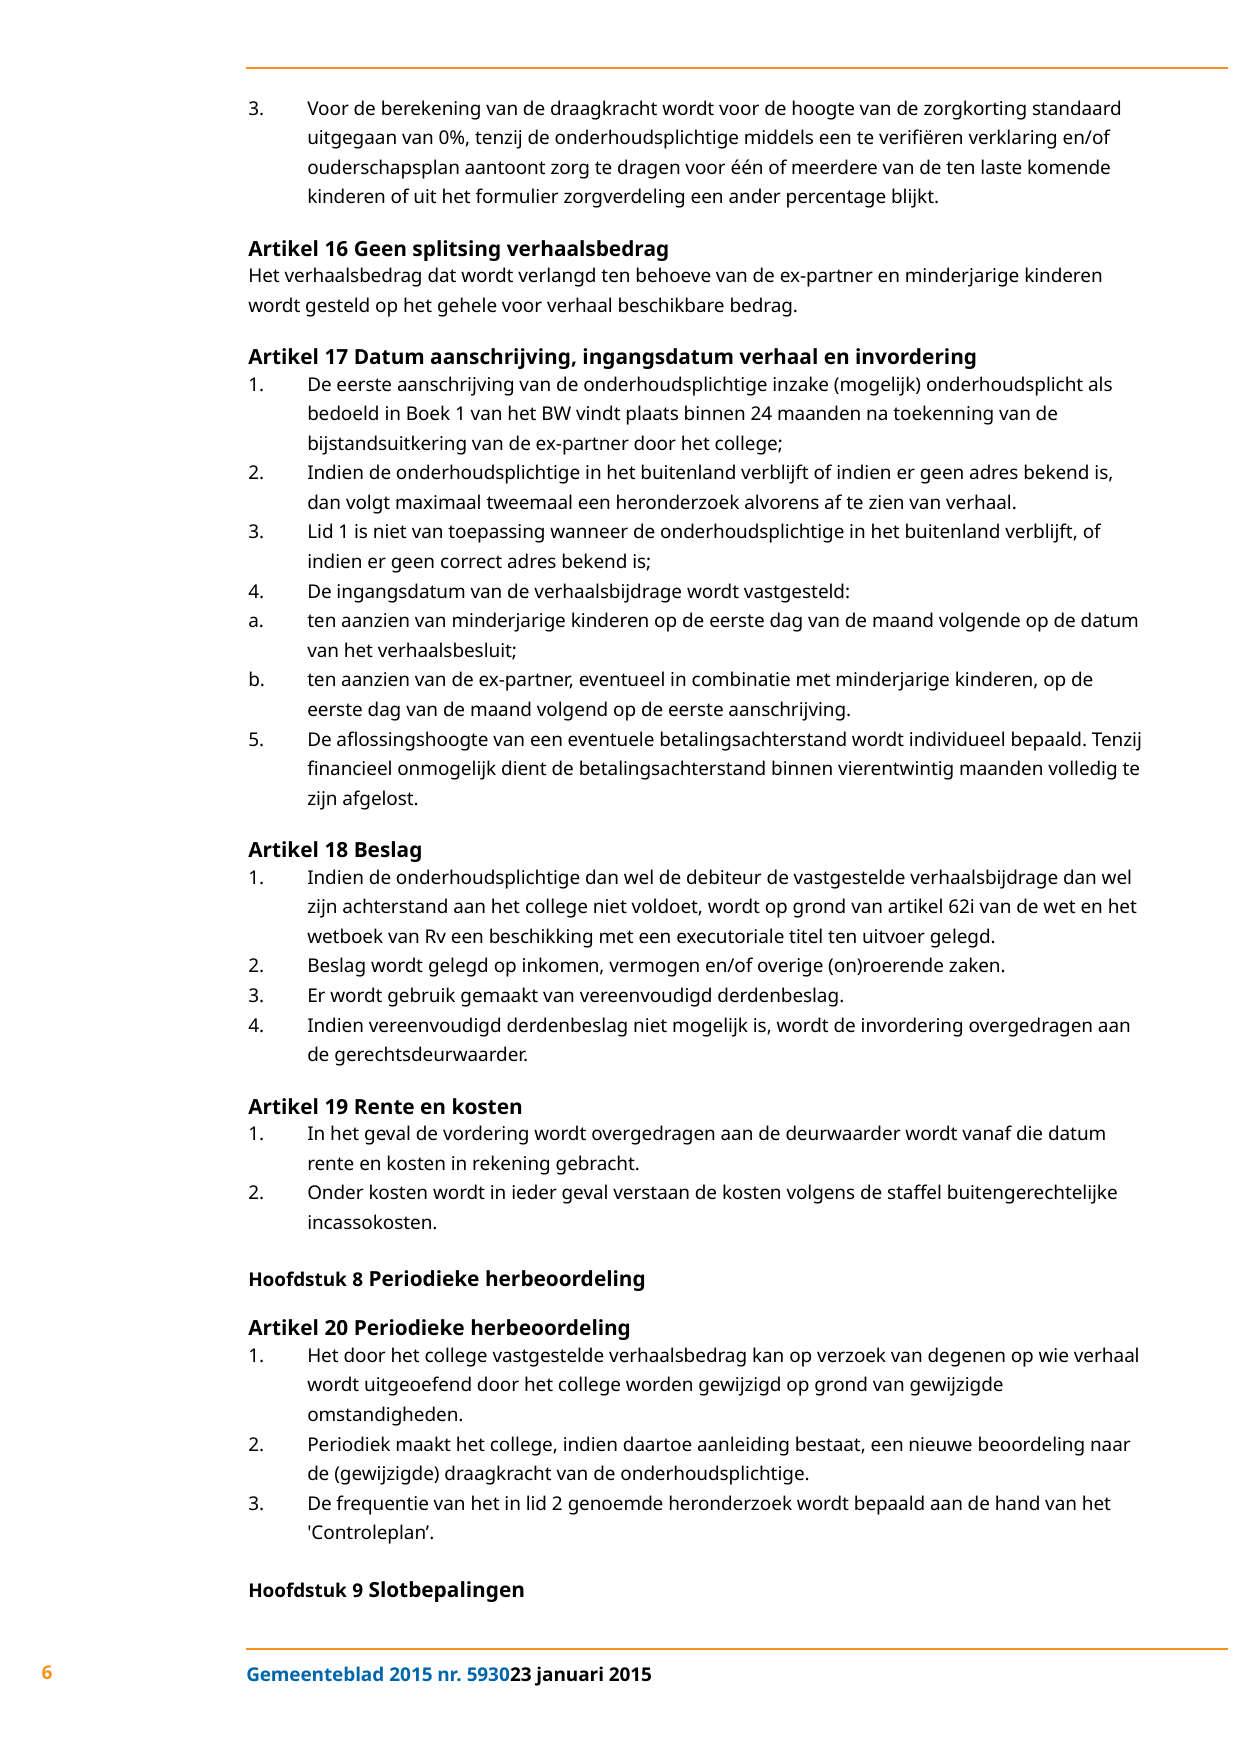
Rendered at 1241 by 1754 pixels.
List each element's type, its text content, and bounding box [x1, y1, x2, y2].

list Indien de onderhoudsplichtige dan wel de debiteur de vastgestelde verhaalsbijdrage dan wel zijn achterstand aan het college niet voldoet, wordt op grond van artikel 62i van de wet en het wetboek van Rv een beschikking met een executoriale titel ten uitvoer gelegd. [248, 864, 1152, 949]
list Periodiek maakt het college, indien daartoe aanleiding bestaat, een nieuwe beoordeling naar de (gewijzigde) draagkracht van de onderhoudsplichtige. [248, 1431, 1152, 1486]
list Indien vereenvoudigd derdenbeslag niet mogelijk is, wordt de invordering overgedragen aan de gerechtsdeurwaarder. [248, 1012, 1152, 1067]
list ten aanzien van de ex-partner, eventueel in combinatie met minderjarige kinderen, op de eerste dag van de maand volgend op de eerste aanschrijving. [248, 667, 1152, 722]
list De eerste aanschrijving van de onderhoudsplichtige inzake (mogelijk) onderhoudsplicht als bedoeld in Boek 1 van het BW vindt plaats binnen 24 maanden na toekenning van de bijstandsuitkering van de ex-partner door het college; [248, 371, 1152, 456]
list Voor de berekening van de draagkracht wordt voor de hoogte van de zorgkorting standaard uitgegaan van 0%, tenzij de onderhoudsplichtige middels een te verifiëren verklaring en/of ouderschapsplan aantoont zorg te dragen voor één of meerdere van de ten laste komende kinderen of uit het formulier zorgverdeling een ander percentage blijkt. [248, 95, 1152, 209]
text Het verhaalsbedrag dat wordt verlangd ten behoeve van de ex-partner en minderjarige kinderen wordt gesteld op het gehele voor verhaal beschikbare bedrag. [248, 262, 1152, 318]
text Artikel 17 Datum aanschrijving, ingangsdatum verhaal en invordering [248, 342, 1152, 371]
list In het geval de vordering wordt overgedragen aan de deurwaarder wordt vanaf die datum rente en kosten in rekening gebracht. [248, 1120, 1152, 1176]
text Artikel 18 Beslag [248, 835, 1152, 864]
text Hoofdstuk 8 Periodieke herbeoordeling [248, 1264, 1152, 1293]
list Beslag wordt gelegd op inkomen, vermogen en/of overige (on)roerende zaken. [248, 953, 1152, 978]
list Onder kosten wordt in ieder geval verstaan de kosten volgens de staffel buitengerechtelijke incassokosten. [248, 1179, 1152, 1235]
text Artikel 16 Geen splitsing verhaalsbedrag [248, 234, 1152, 262]
list Er wordt gebruik gemaakt van vereenvoudigd derdenbeslag. [248, 982, 1152, 1008]
text Artikel 19 Rente en kosten [248, 1092, 1152, 1120]
picture [41, 47, 231, 172]
list ten aanzien van minderjarige kinderen op de eerste dag van de maand volgende op de datum van het verhaalsbesluit; [248, 607, 1152, 663]
list De frequentie van het in lid 2 genoemde heronderzoek wordt bepaald aan de hand van het 'Controleplan’. [248, 1490, 1152, 1545]
list De aflossingshoogte van een eventuele betalingsachterstand wordt individueel bepaald. Tenzij financieel onmogelijk dient de betalingsachterstand binnen vierentwintig maanden volledig te zijn afgelost. [248, 726, 1152, 811]
list Lid 1 is niet van toepassing wanneer de onderhoudsplichtige in het buitenland verblijft, of indien er geen correct adres bekend is; [248, 519, 1152, 574]
text Hoofdstuk 9 Slotbepalingen [248, 1575, 1152, 1603]
list De ingangsdatum van de verhaalsbijdrage wordt vastgesteld: [248, 578, 1152, 604]
list Het door het college vastgestelde verhaalsbedrag kan op verzoek van degenen op wie verhaal wordt uitgeoefend door het college worden gewijzigd op grond van gewijzigde omstandigheden. [248, 1342, 1152, 1427]
text Artikel 20 Periodieke herbeoordeling [248, 1313, 1152, 1342]
list Indien de onderhoudsplichtige in het buitenland verblijft of indien er geen adres bekend is, dan volgt maximaal tweemaal een heronderzoek alvorens af te zien van verhaal. [248, 459, 1152, 515]
